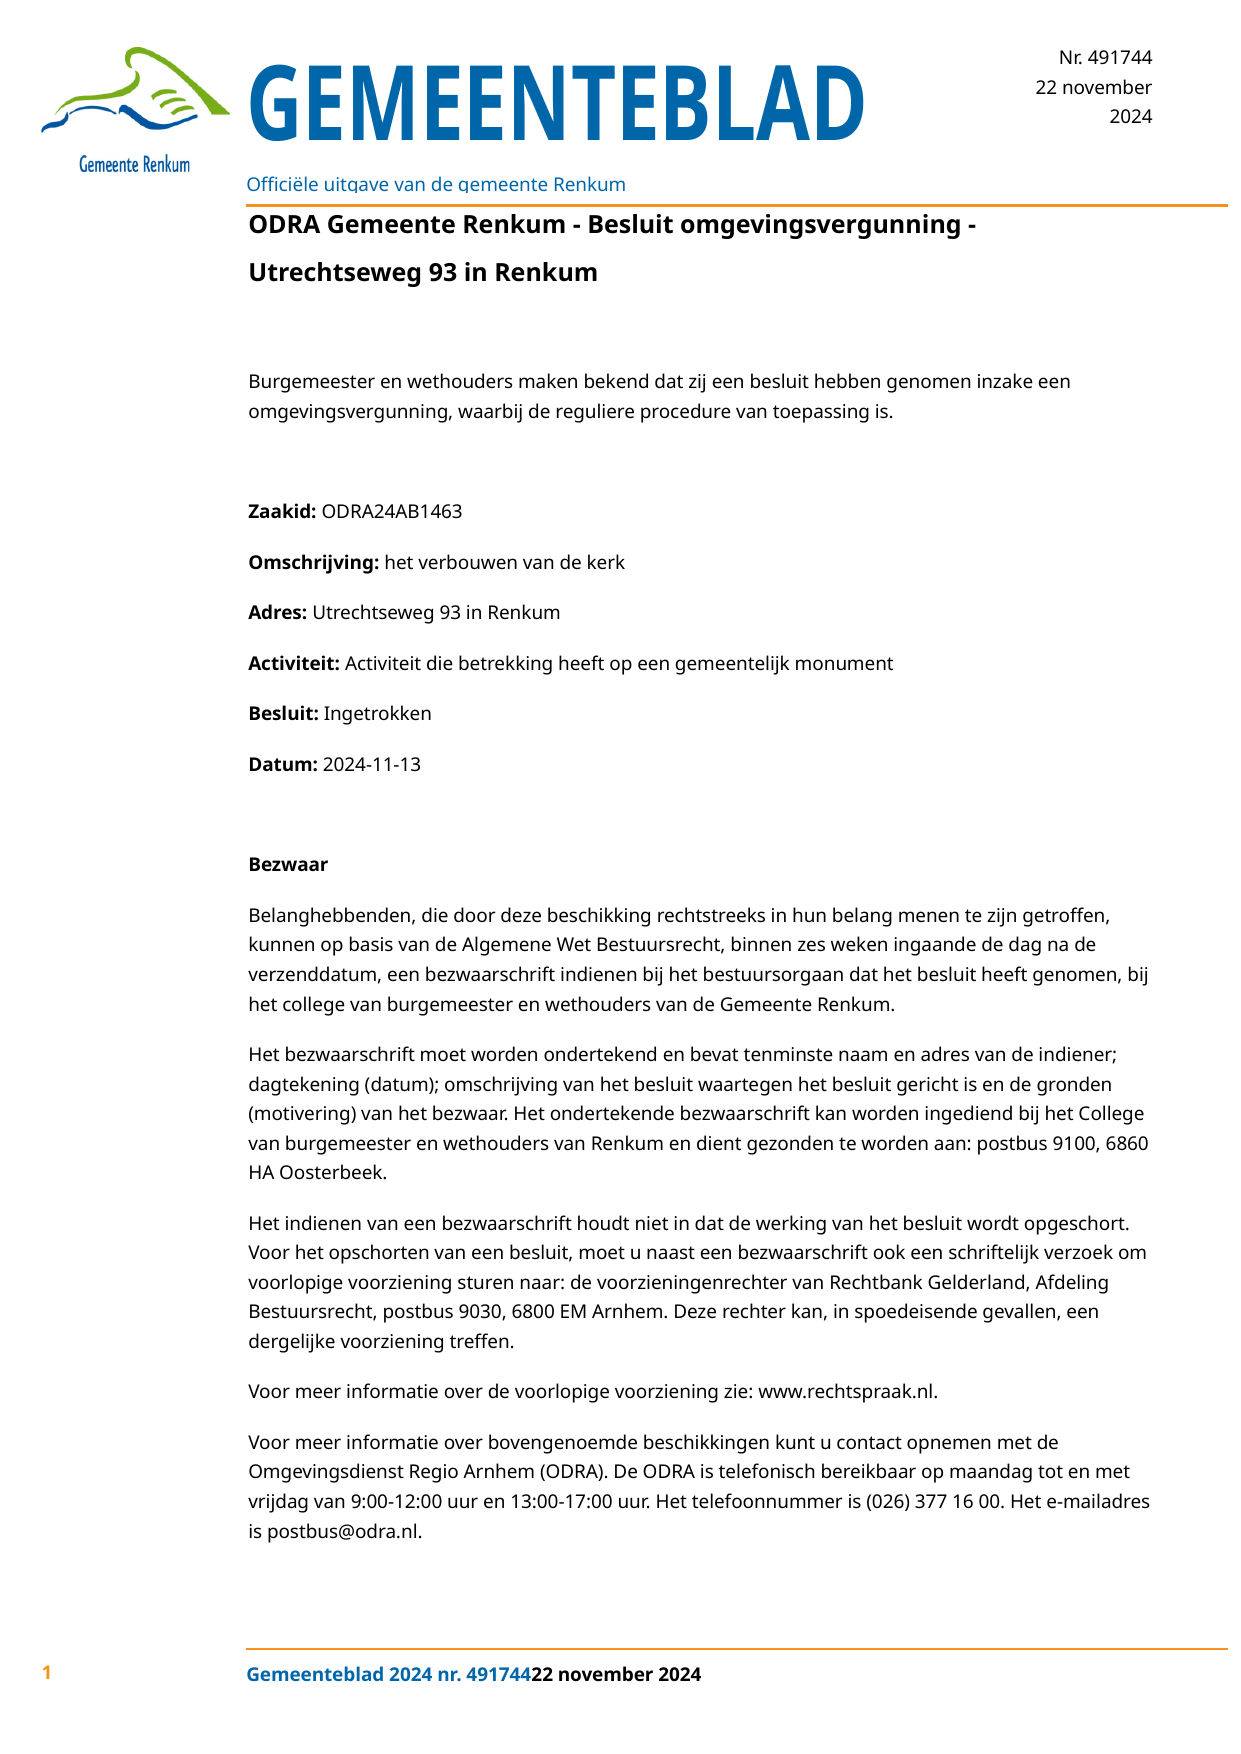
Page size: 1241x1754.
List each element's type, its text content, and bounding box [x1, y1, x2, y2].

text Burgemeester en wethouders maken bekend dat zij een besluit hebben genomen inzake een omgevingsvergunning, waarbij de reguliere procedure van toepassing is. [248, 368, 1152, 424]
text Het bezwaarschrift moet worden ondertekend en bevat tenminste naam en adres van de indiener; dagtekening (datum); omschrijving van het besluit waartegen het besluit gericht is en de gronden (motivering) van het bezwaar. Het ondertekende bezwaarschrift kan worden ingediend bij het College van burgemeester en wethouders van Renkum en dient gezonden te worden aan: postbus 9100, 6860 HA Oosterbeek. [248, 1041, 1152, 1185]
picture [41, 47, 231, 172]
text Zaakid: ODRA24AB1463 [248, 499, 1152, 524]
text Voor meer informatie over de voorlopige voorziening zie: www.rechtspraak.nl. [248, 1379, 1152, 1404]
text Belanghebbenden, die door deze beschikking rechtstreeks in hun belang menen te zijn getroffen, kunnen op basis van de Algemene Wet Bestuursrecht, binnen zes weken ingaande de dag na de verzenddatum, een bezwaarschrift indienen bij het bestuursorgaan dat het besluit heeft genomen, bij het college van burgemeester en wethouders van de Gemeente Renkum. [248, 902, 1152, 1017]
text Voor meer informatie over bovengenoemde beschikkingen kunt u contact opnemen met de Omgevingsdienst Regio Arnhem (ODRA). De ODRA is telefonisch bereikbaar op maandag tot en met vrijdag van 9:00-12:00 uur en 13:00-17:00 uur. Het telefoonnummer is (026) 377 16 00. Het e-mailadres is postbus@odra.nl. [248, 1429, 1152, 1544]
text Het indienen van een bezwaarschrift houdt niet in dat de werking van het besluit wordt opgeschort. Voor het opschorten van een besluit, moet u naast een bezwaarschrift ook een schriftelijk verzoek om voorlopige voorziening sturen naar: de voorzieningenrechter van Rechtbank Gelderland, Afdeling Bestuursrecht, postbus 9030, 6800 EM Arnhem. Deze rechter kan, in spoedeisende gevallen, een dergelijke voorziening treffen. [248, 1210, 1152, 1354]
text Adres: Utrechtseweg 93 in Renkum [248, 599, 1152, 625]
text Datum: 2024-11-13 [248, 751, 1152, 777]
text Besluit: Ingetrokken [248, 700, 1152, 726]
text Bezwaar [248, 852, 1152, 877]
text Omschrijving: het verbouwen van de kerk [248, 549, 1152, 575]
text ODRA Gemeente Renkum - Besluit omgevingsvergunning - Utrechtseweg 93 in Renkum [248, 207, 1152, 288]
text Activiteit: Activiteit die betrekking heeft op een gemeentelijk monument [248, 650, 1152, 676]
